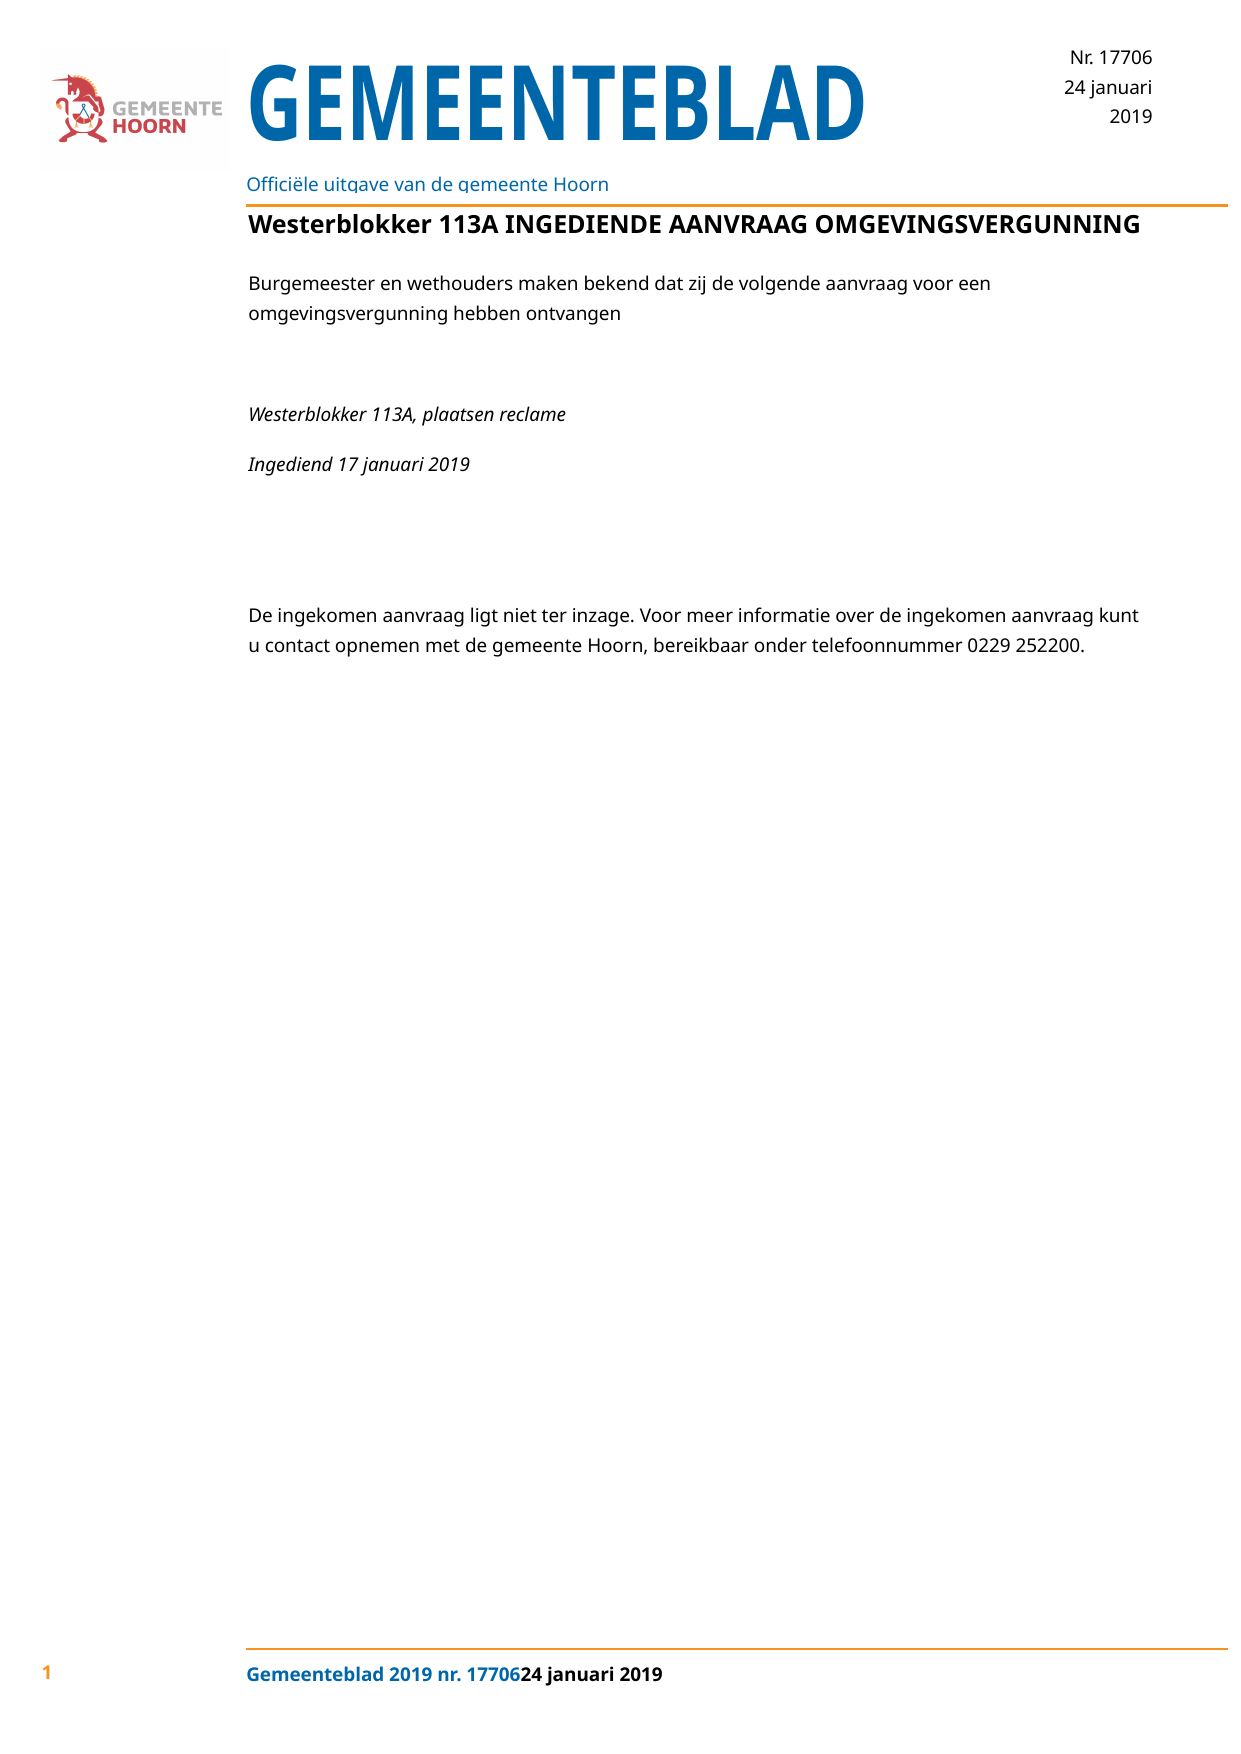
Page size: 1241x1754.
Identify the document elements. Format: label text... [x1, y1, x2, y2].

text Burgemeester en wethouders maken bekend dat zij de volgende aanvraag voor een omgevingsvergunning hebben ontvangen [248, 270, 1152, 326]
text Westerblokker 113A, plaatsen reclame [248, 401, 1152, 426]
picture [41, 47, 231, 172]
text De ingekomen aanvraag ligt niet ter inzage. Voor meer informatie over de ingekomen aanvraag kunt u contact opnemen met de gemeente Hoorn, bereikbaar onder telefoonnummer 0229 252200. [248, 602, 1152, 658]
text Westerblokker 113A INGEDIENDE AANVRAAG OMGEVINGSVERGUNNING [248, 207, 1152, 241]
text Ingediend 17 januari 2019 [248, 451, 1152, 477]
